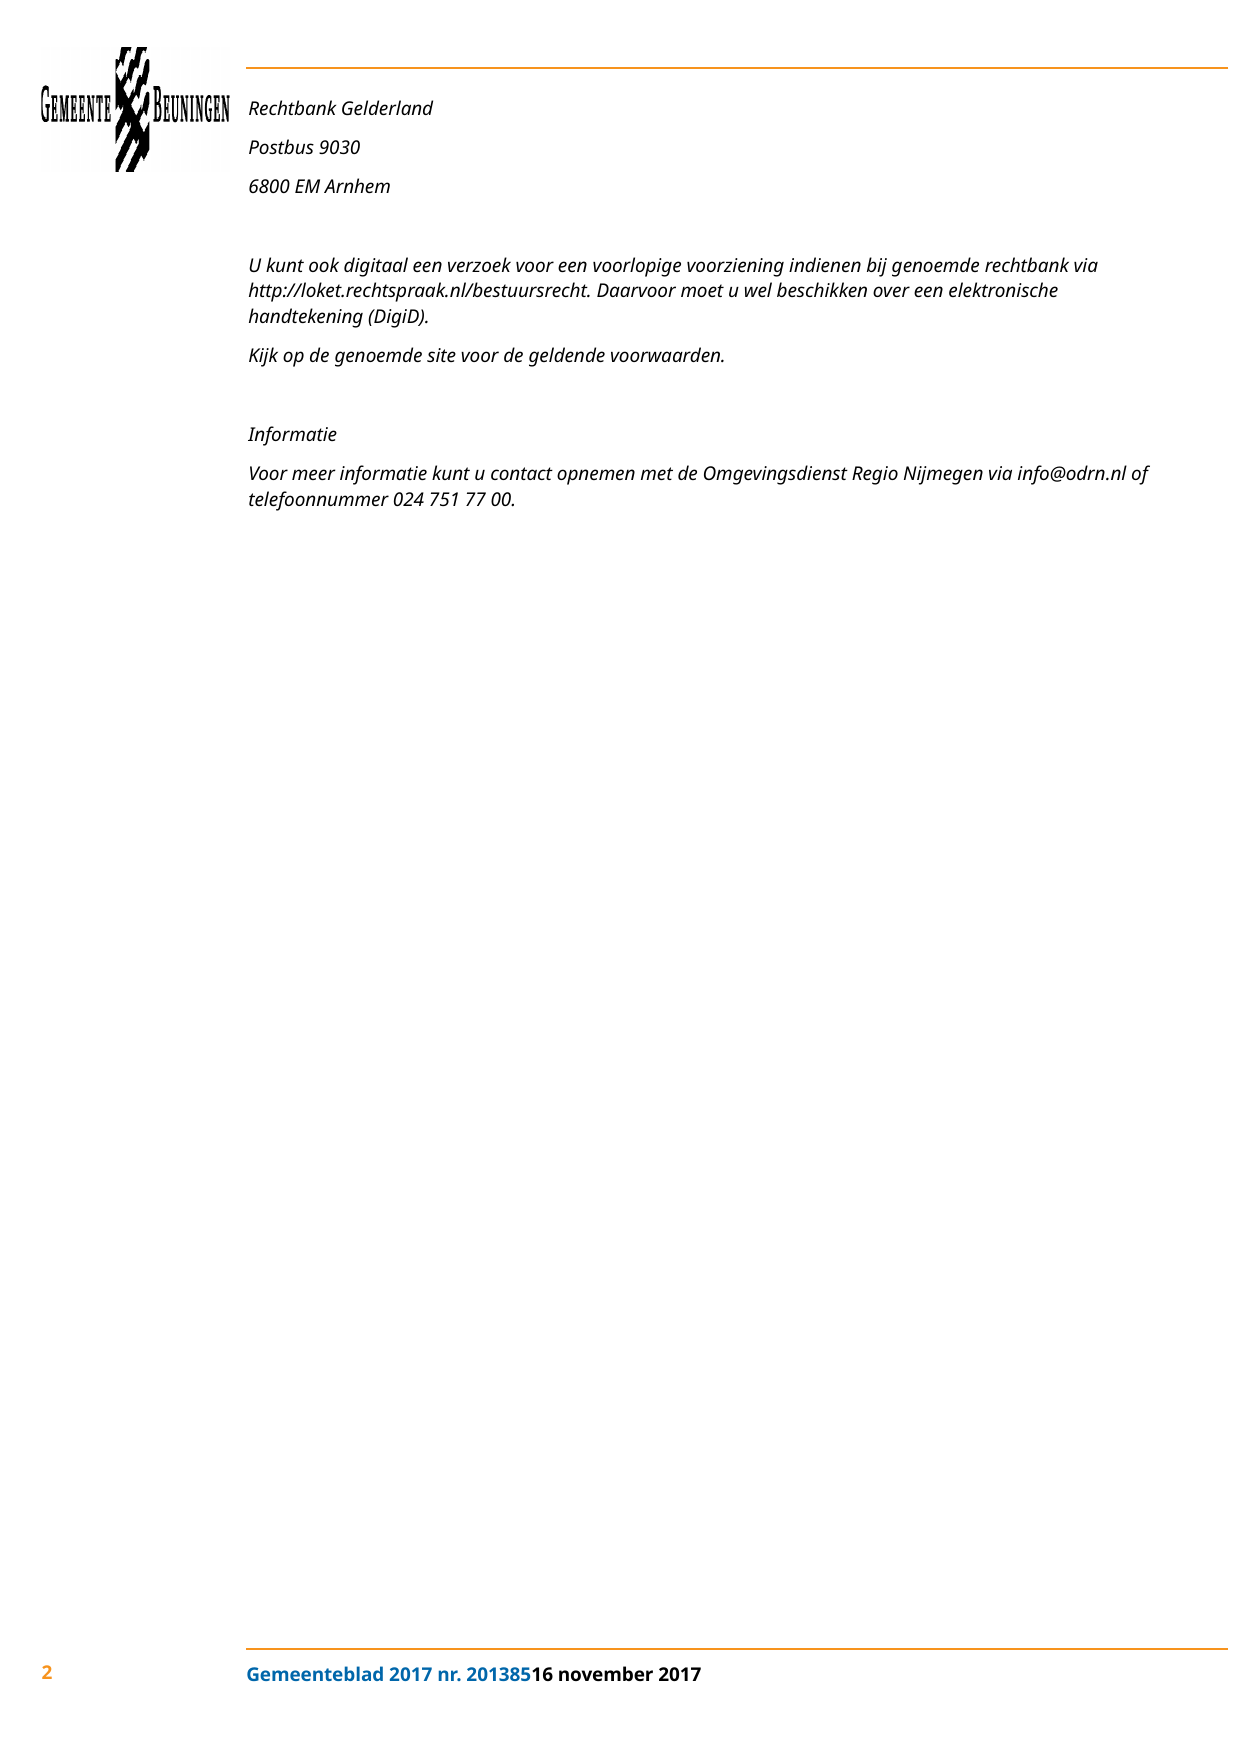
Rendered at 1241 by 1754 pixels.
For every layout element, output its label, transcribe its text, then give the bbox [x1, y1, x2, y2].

text Postbus 9030 [248, 134, 1152, 160]
picture [41, 47, 231, 172]
text Kijk op de genoemde site voor de geldende voorwaarden. [248, 343, 1152, 368]
text Informatie [248, 421, 1152, 447]
text 6800 EM Arnhem [248, 173, 1152, 199]
text Rechtbank Gelderland [248, 95, 1152, 121]
text U kunt ook digitaal een verzoek voor een voorlopige voorziening indienen bij genoemde rechtbank via http://loket.rechtspraak.nl/bestuursrecht. Daarvoor moet u wel beschikken over een elektronische handtekening (DigiD). [248, 252, 1152, 329]
text Voor meer informatie kunt u contact opnemen met de Omgevingsdienst Regio Nijmegen via info@odrn.nl of telefoonnummer 024 751 77 00. [248, 460, 1152, 512]
